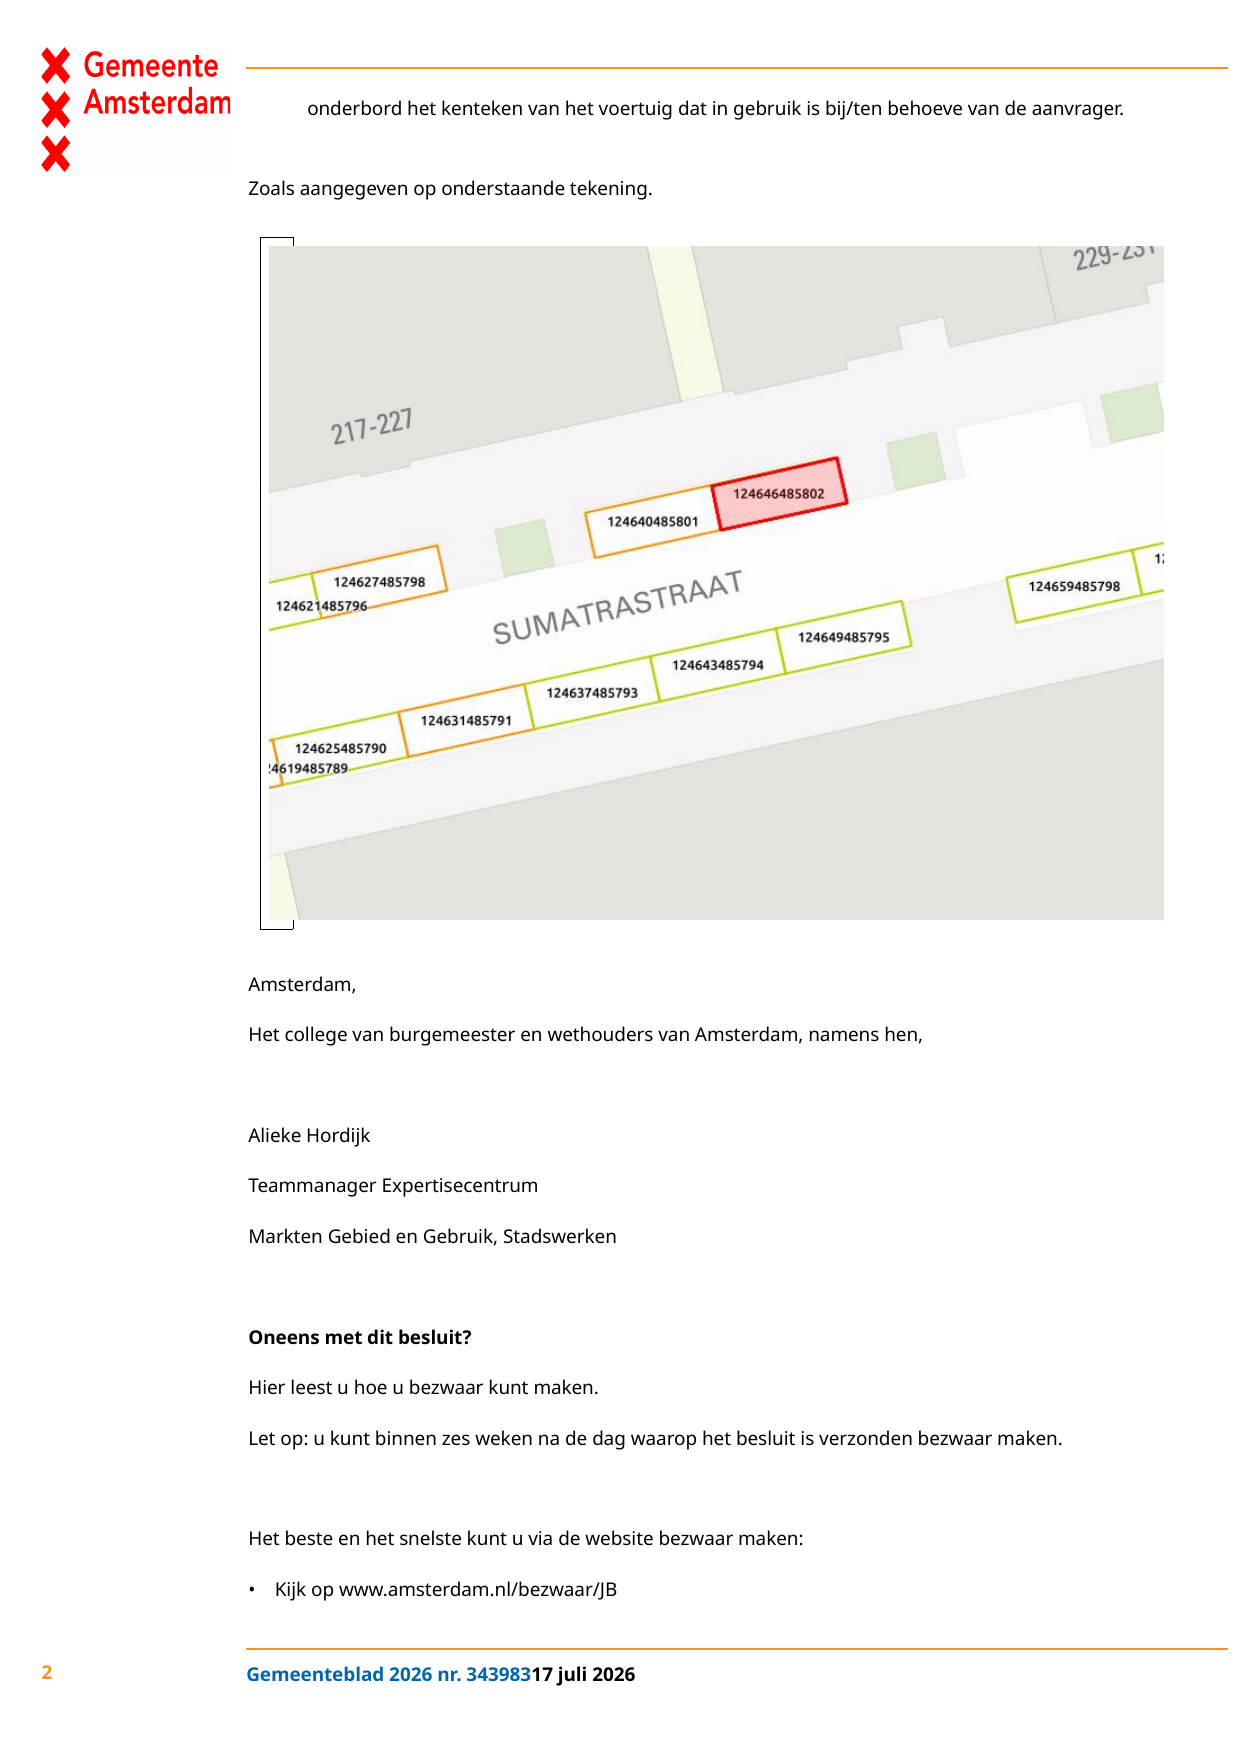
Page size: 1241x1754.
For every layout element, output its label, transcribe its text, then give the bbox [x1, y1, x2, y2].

text Teammanager Expertisecentrum [248, 1173, 1152, 1198]
text Let op: u kunt binnen zes weken na de dag waarop het besluit is verzonden bezwaar maken. [248, 1425, 1152, 1451]
text Het college van burgemeester en wethouders van Amsterdam, namens hen, [248, 1021, 1152, 1047]
picture [268, 246, 1165, 920]
text Oneens met dit besluit? [248, 1324, 1152, 1350]
text Markten Gebied en Gebruik, Stadswerken [248, 1223, 1152, 1249]
text Amsterdam, [248, 971, 1152, 997]
text Hier leest u hoe u bezwaar kunt maken. [248, 1374, 1152, 1400]
list onderbord het kenteken van het voertuig dat in gebruik is bij/ten behoeve van de aanvrager. [248, 95, 1152, 121]
text • Kijk op www.amsterdam.nl/bezwaar/JB [248, 1576, 1152, 1602]
text Het beste en het snelste kunt u via de website bezwaar maken: [248, 1526, 1152, 1551]
text Zoals aangegeven op onderstaande tekening. [248, 175, 1152, 201]
picture [41, 47, 231, 172]
text Alieke Hordijk [248, 1122, 1152, 1148]
